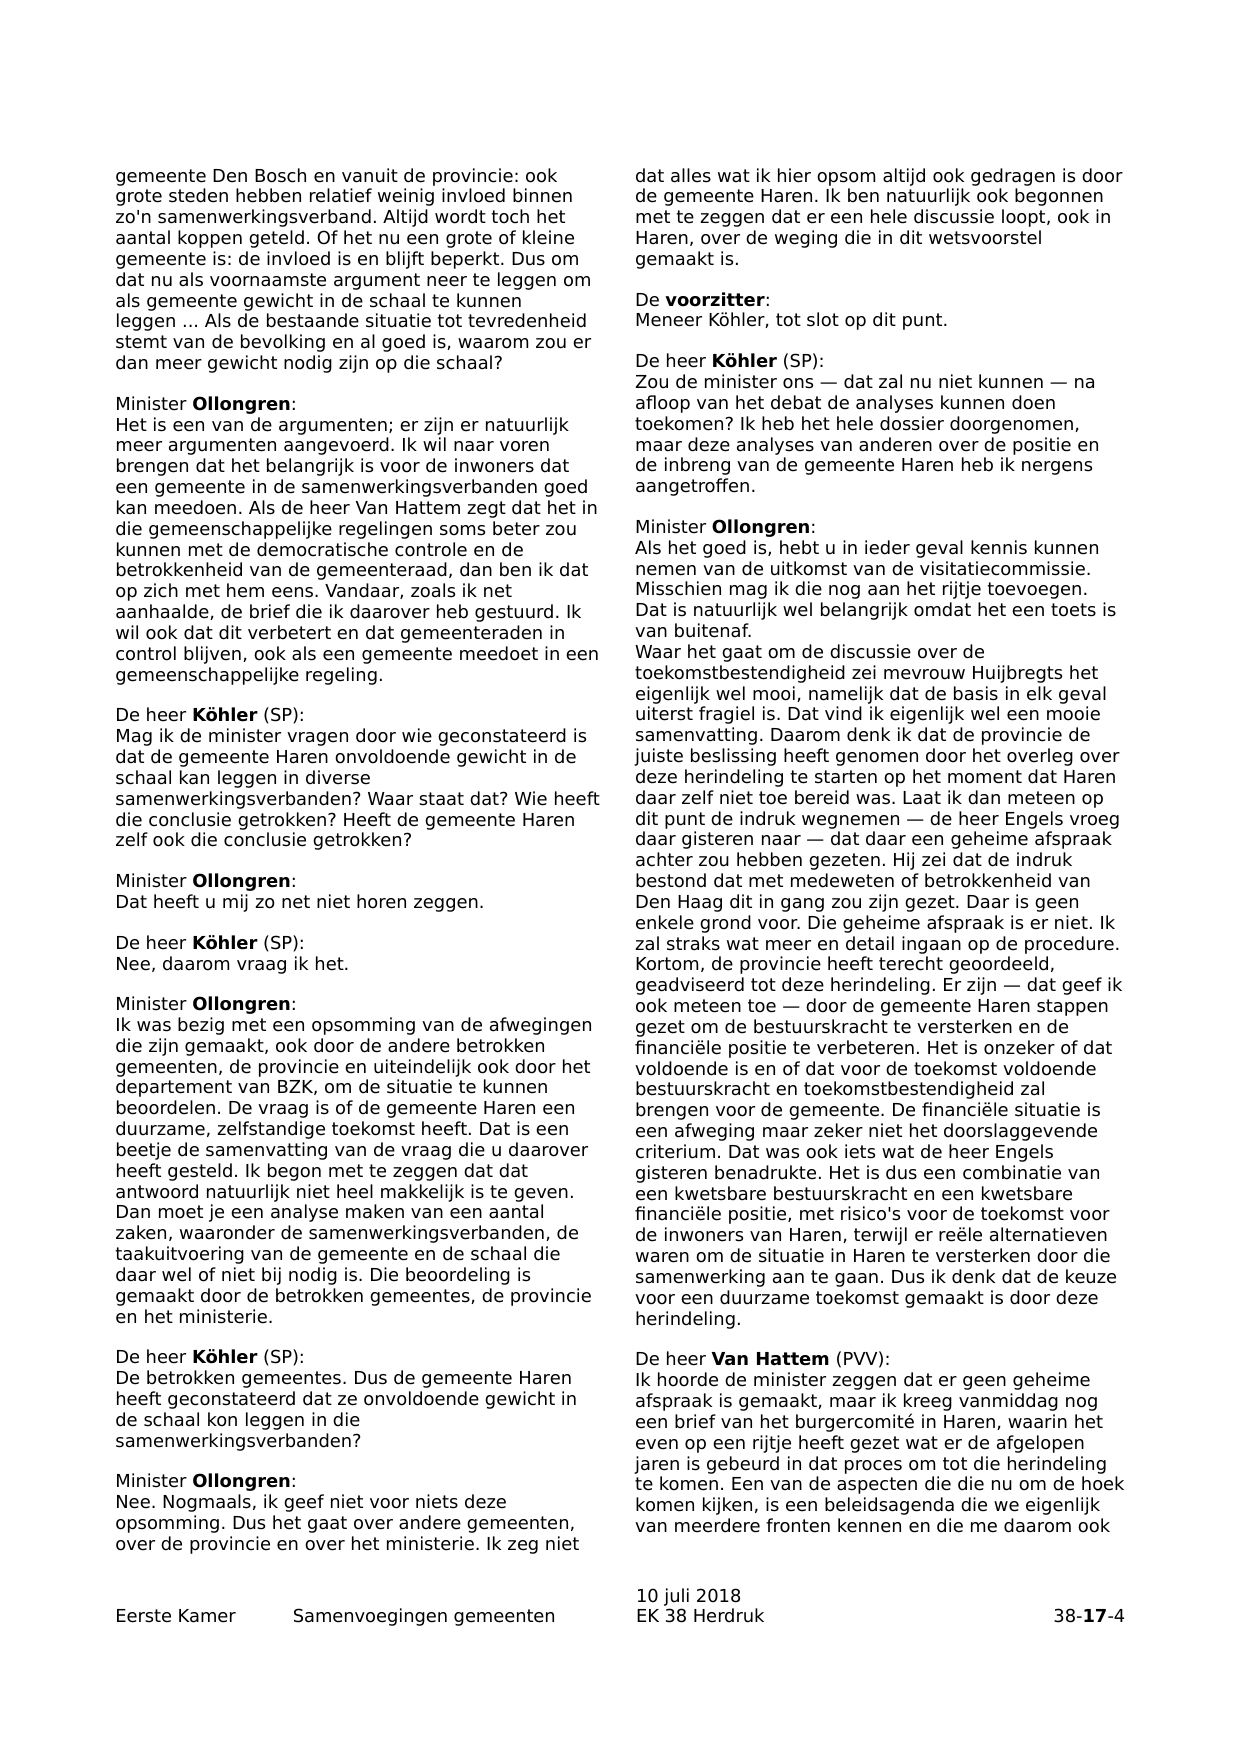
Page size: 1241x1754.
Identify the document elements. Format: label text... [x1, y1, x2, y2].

text De heer Van Hattem (PVV): [635, 1349, 1125, 1370]
text Nee, daarom vraag ik het. [115, 953, 605, 974]
text Nee. Nogmaals, ik geef niet voor niets deze opsomming. Dus het gaat over andere gemeenten, over de provincie en over het ministerie. Ik zeg niet [115, 1492, 605, 1554]
text Het is een van de argumenten; er zijn er natuurlijk meer argumenten aangevoerd. Ik wil naar voren brengen dat het belangrijk is voor de inwoners dat een gemeente in de samenwerkingsverbanden goed kan meedoen. Als de heer Van Hattem zegt dat het in die gemeenschappelijke regelingen soms beter zou kunnen met de democratische controle en de betrokkenheid van de gemeenteraad, dan ben ik dat op zich met hem eens. Vandaar, zoals ik net aanhaalde, de brief die ik daarover heb gestuurd. Ik wil ook dat dit verbetert en dat gemeenteraden in control blijven, ook als een gemeente meedoet in een gemeenschappelijke regeling. [115, 414, 605, 685]
text De voorzitter: [635, 289, 1125, 310]
text Ik hoorde de minister zeggen dat er geen geheime afspraak is gemaakt, maar ik kreeg vanmiddag nog een brief van het burgercomité in Haren, waarin het even op een rijtje heeft gezet wat er de afgelopen jaren is gebeurd in dat proces om tot die herindeling te komen. Een van de aspecten die die nu om de hoek komen kijken, is een beleidsagenda die we eigenlijk van meerdere fronten kennen en die me daarom ook [635, 1370, 1125, 1537]
text De heer Köhler (SP): [635, 351, 1125, 372]
text Zou de minister ons — dat zal nu niet kunnen — na afloop van het debat de analyses kunnen doen toekomen? Ik heb het hele dossier doorgenomen, maar deze analyses van anderen over de positie en de inbreng van de gemeente Haren heb ik nergens aangetroffen. [635, 372, 1125, 497]
text Minister Ollongren: [115, 994, 605, 1015]
text Als het goed is, hebt u in ieder geval kennis kunnen nemen van de uitkomst van de visitatiecommissie. Misschien mag ik die nog aan het rijtje toevoegen. Dat is natuurlijk wel belangrijk omdat het een toets is van buitenaf. [635, 537, 1125, 642]
text Mag ik de minister vragen door wie geconstateerd is dat de gemeente Haren onvoldoende gewicht in de schaal kan leggen in diverse samenwerkingsverbanden? Waar staat dat? Wie heeft die conclusie getrokken? Heeft de gemeente Haren zelf ook die conclusie getrokken? [115, 726, 605, 851]
text Minister Ollongren: [115, 871, 605, 892]
text De heer Köhler (SP): [115, 705, 605, 726]
text Minister Ollongren: [635, 517, 1125, 537]
text gemeente Den Bosch en vanuit de provincie: ook grote steden hebben relatief weinig invloed binnen zo'n samenwerkingsverband. Altijd wordt toch het aantal koppen geteld. Of het nu een grote of kleine gemeente is: de invloed is en blijft beperkt. Dus om dat nu als voornaamste argument neer te leggen om als gemeente gewicht in de schaal te kunnen leggen ... Als de bestaande situatie tot tevredenheid stemt van de bevolking en al goed is, waarom zou er dan meer gewicht nodig zijn op die schaal? [115, 165, 605, 374]
text dat alles wat ik hier opsom altijd ook gedragen is door de gemeente Haren. Ik ben natuurlijk ook begonnen met te zeggen dat er een hele discussie loopt, ook in Haren, over de weging die in dit wetsvoorstel gemaakt is. [635, 165, 1125, 269]
text De heer Köhler (SP): [115, 932, 605, 953]
text Minister Ollongren: [115, 1471, 605, 1492]
text De betrokken gemeentes. Dus de gemeente Haren heeft geconstateerd dat ze onvoldoende gewicht in de schaal kon leggen in die samenwerkingsverbanden? [115, 1368, 605, 1451]
text Minister Ollongren: [115, 394, 605, 414]
text Meneer Köhler, tot slot op dit punt. [635, 310, 1125, 331]
text Waar het gaat om de discussie over de toekomstbestendigheid zei mevrouw Huijbregts het eigenlijk wel mooi, namelijk dat de basis in elk geval uiterst fragiel is. Dat vind ik eigenlijk wel een mooie samenvatting. Daarom denk ik dat de provincie de juiste beslissing heeft genomen door het overleg over deze herindeling te starten op het moment dat Haren daar zelf niet toe bereid was. Laat ik dan meteen op dit punt de indruk wegnemen — de heer Engels vroeg daar gisteren naar — dat daar een geheime afspraak achter zou hebben gezeten. Hij zei dat de indruk bestond dat met medeweten of betrokkenheid van Den Haag dit in gang zou zijn gezet. Daar is geen enkele grond voor. Die geheime afspraak is er niet. Ik zal straks wat meer en detail ingaan op de procedure. Kortom, de provincie heeft terecht geoordeeld, geadviseerd tot deze herindeling. Er zijn — dat geef ik ook meteen toe — door de gemeente Haren stappen gezet om de bestuurskracht te versterken en de financiële positie te verbeteren. Het is onzeker of dat voldoende is en of dat voor de toekomst voldoende bestuurskracht en toekomstbestendigheid zal brengen voor de gemeente. De financiële situatie is een afweging maar zeker niet het doorslaggevende criterium. Dat was ook iets wat de heer Engels gisteren benadrukte. Het is dus een combinatie van een kwetsbare bestuurskracht en een kwetsbare financiële positie, met risico's voor de toekomst voor de inwoners van Haren, terwijl er reële alternatieven waren om de situatie in Haren te versterken door die samenwerking aan te gaan. Dus ik denk dat de keuze voor een duurzame toekomst gemaakt is door deze herindeling. [635, 642, 1125, 1329]
text Dat heeft u mij zo net niet horen zeggen. [115, 892, 605, 912]
text Ik was bezig met een opsomming van de afwegingen die zijn gemaakt, ook door de andere betrokken gemeenten, de provincie en uiteindelijk ook door het departement van BZK, om de situatie te kunnen beoordelen. De vraag is of de gemeente Haren een duurzame, zelfstandige toekomst heeft. Dat is een beetje de samenvatting van de vraag die u daarover heeft gesteld. Ik begon met te zeggen dat dat antwoord natuurlijk niet heel makkelijk is te geven. Dan moet je een analyse maken van een aantal zaken, waaronder de samenwerkingsverbanden, de taakuitvoering van de gemeente en de schaal die daar wel of niet bij nodig is. Die beoordeling is gemaakt door de betrokken gemeentes, de provincie en het ministerie. [115, 1015, 605, 1327]
text De heer Köhler (SP): [115, 1347, 605, 1368]
